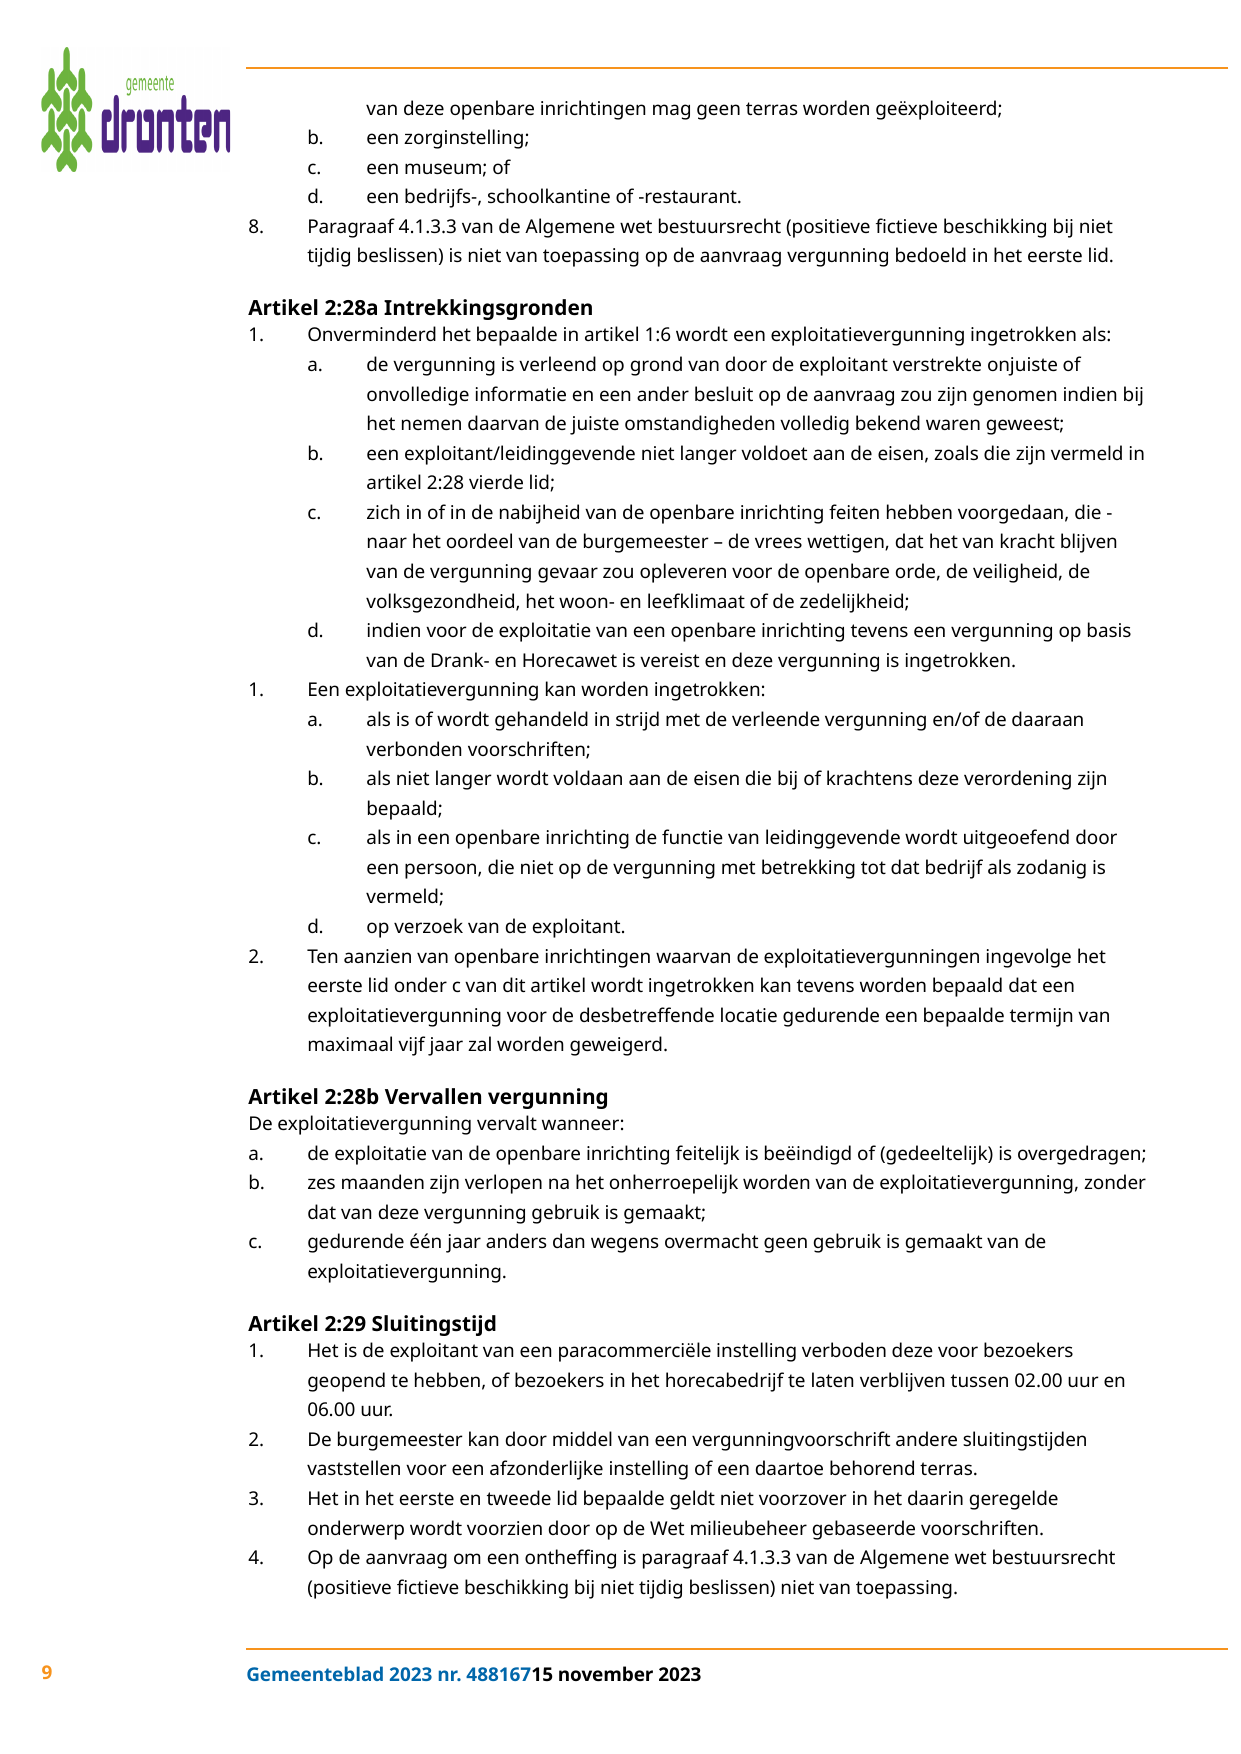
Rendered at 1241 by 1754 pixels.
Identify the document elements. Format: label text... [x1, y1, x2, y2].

list zes maanden zijn verlopen na het onherroepelijk worden van de exploitatievergunning, zonder dat van deze vergunning gebruik is gemaakt; [248, 1169, 1152, 1225]
list de exploitatie van de openbare inrichting feitelijk is beëindigd of (gedeeltelijk) is overgedragen; [248, 1140, 1152, 1166]
list De burgemeester kan door middel van een vergunningvoorschrift andere sluitingstijden vaststellen voor een afzonderlijke instelling of een daartoe behorend terras. [248, 1426, 1152, 1481]
list een bedrijfs-, schoolkantine of -restaurant. [307, 183, 1152, 209]
list indien voor de exploitatie van een openbare inrichting tevens een vergunning op basis van de Drank- en Horecawet is vereist en deze vergunning is ingetrokken. [307, 617, 1152, 673]
list als in een openbare inrichting de functie van leidinggevende wordt uitgeoefend door een persoon, die niet op de vergunning met betrekking tot dat bedrijf als zodanig is vermeld; [307, 824, 1152, 909]
list als niet langer wordt voldaan aan de eisen die bij of krachtens deze verordening zijn bepaald; [307, 765, 1152, 821]
list gedurende één jaar anders dan wegens overmacht geen gebruik is gemaakt van de exploitatievergunning. [248, 1229, 1152, 1284]
list Het in het eerste en tweede lid bepaalde geldt niet voorzover in het daarin geregelde onderwerp wordt voorzien door op de Wet milieubeheer gebaseerde voorschriften. [248, 1485, 1152, 1540]
list Ten aanzien van openbare inrichtingen waarvan de exploitatievergunningen ingevolge het eerste lid onder c van dit artikel wordt ingetrokken kan tevens worden bepaald dat een exploitatievergunning voor de desbetreffende locatie gedurende een bepaalde termijn van maximaal vijf jaar zal worden geweigerd. [248, 943, 1152, 1057]
text Artikel 2:28a Intrekkingsgronden [248, 293, 1152, 322]
picture [41, 47, 231, 172]
list een zorginstelling; [307, 124, 1152, 150]
list een museum; of [307, 154, 1152, 180]
list als is of wordt gehandeld in strijd met de verleende vergunning en/of de daaraan verbonden voorschriften; [307, 706, 1152, 761]
text De exploitatievergunning vervalt wanneer: [248, 1110, 1152, 1136]
text Artikel 2:28b Vervallen vergunning [248, 1082, 1152, 1110]
list Onverminderd het bepaalde in artikel 1:6 wordt een exploitatievergunning ingetrokken als: [248, 322, 1152, 347]
list Het is de exploitant van een paracommerciële instelling verboden deze voor bezoekers geopend te hebben, of bezoekers in het horecabedrijf te laten verblijven tussen 02.00 uur en 06.00 uur. [248, 1337, 1152, 1422]
list zich in of in de nabijheid van de openbare inrichting feiten hebben voorgedaan, die - naar het oordeel van de burgemeester – de vrees wettigen, dat het van kracht blijven van de vergunning gevaar zou opleveren voor de openbare orde, de veiligheid, de volksgezondheid, het woon- en leefklimaat of de zedelijkheid; [307, 499, 1152, 613]
list een exploitant/leidinggevende niet langer voldoet aan de eisen, zoals die zijn vermeld in artikel 2:28 vierde lid; [307, 440, 1152, 495]
list Paragraaf 4.1.3.3 van de Algemene wet bestuursrecht (positieve fictieve beschikking bij niet tijdig beslissen) is niet van toepassing op de aanvraag vergunning bedoeld in het eerste lid. [248, 213, 1152, 268]
text Artikel 2:29 Sluitingstijd [248, 1309, 1152, 1337]
list van deze openbare inrichtingen mag geen terras worden geëxploiteerd; [307, 95, 1152, 121]
list Op de aanvraag om een ontheffing is paragraaf 4.1.3.3 van de Algemene wet bestuursrecht (positieve fictieve beschikking bij niet tijdig beslissen) niet van toepassing. [248, 1544, 1152, 1599]
list de vergunning is verleend op grond van door de exploitant verstrekte onjuiste of onvolledige informatie en een ander besluit op de aanvraag zou zijn genomen indien bij het nemen daarvan de juiste omstandigheden volledig bekend waren geweest; [307, 351, 1152, 436]
list op verzoek van de exploitant. [307, 913, 1152, 939]
list Een exploitatievergunning kan worden ingetrokken: [248, 677, 1152, 702]
